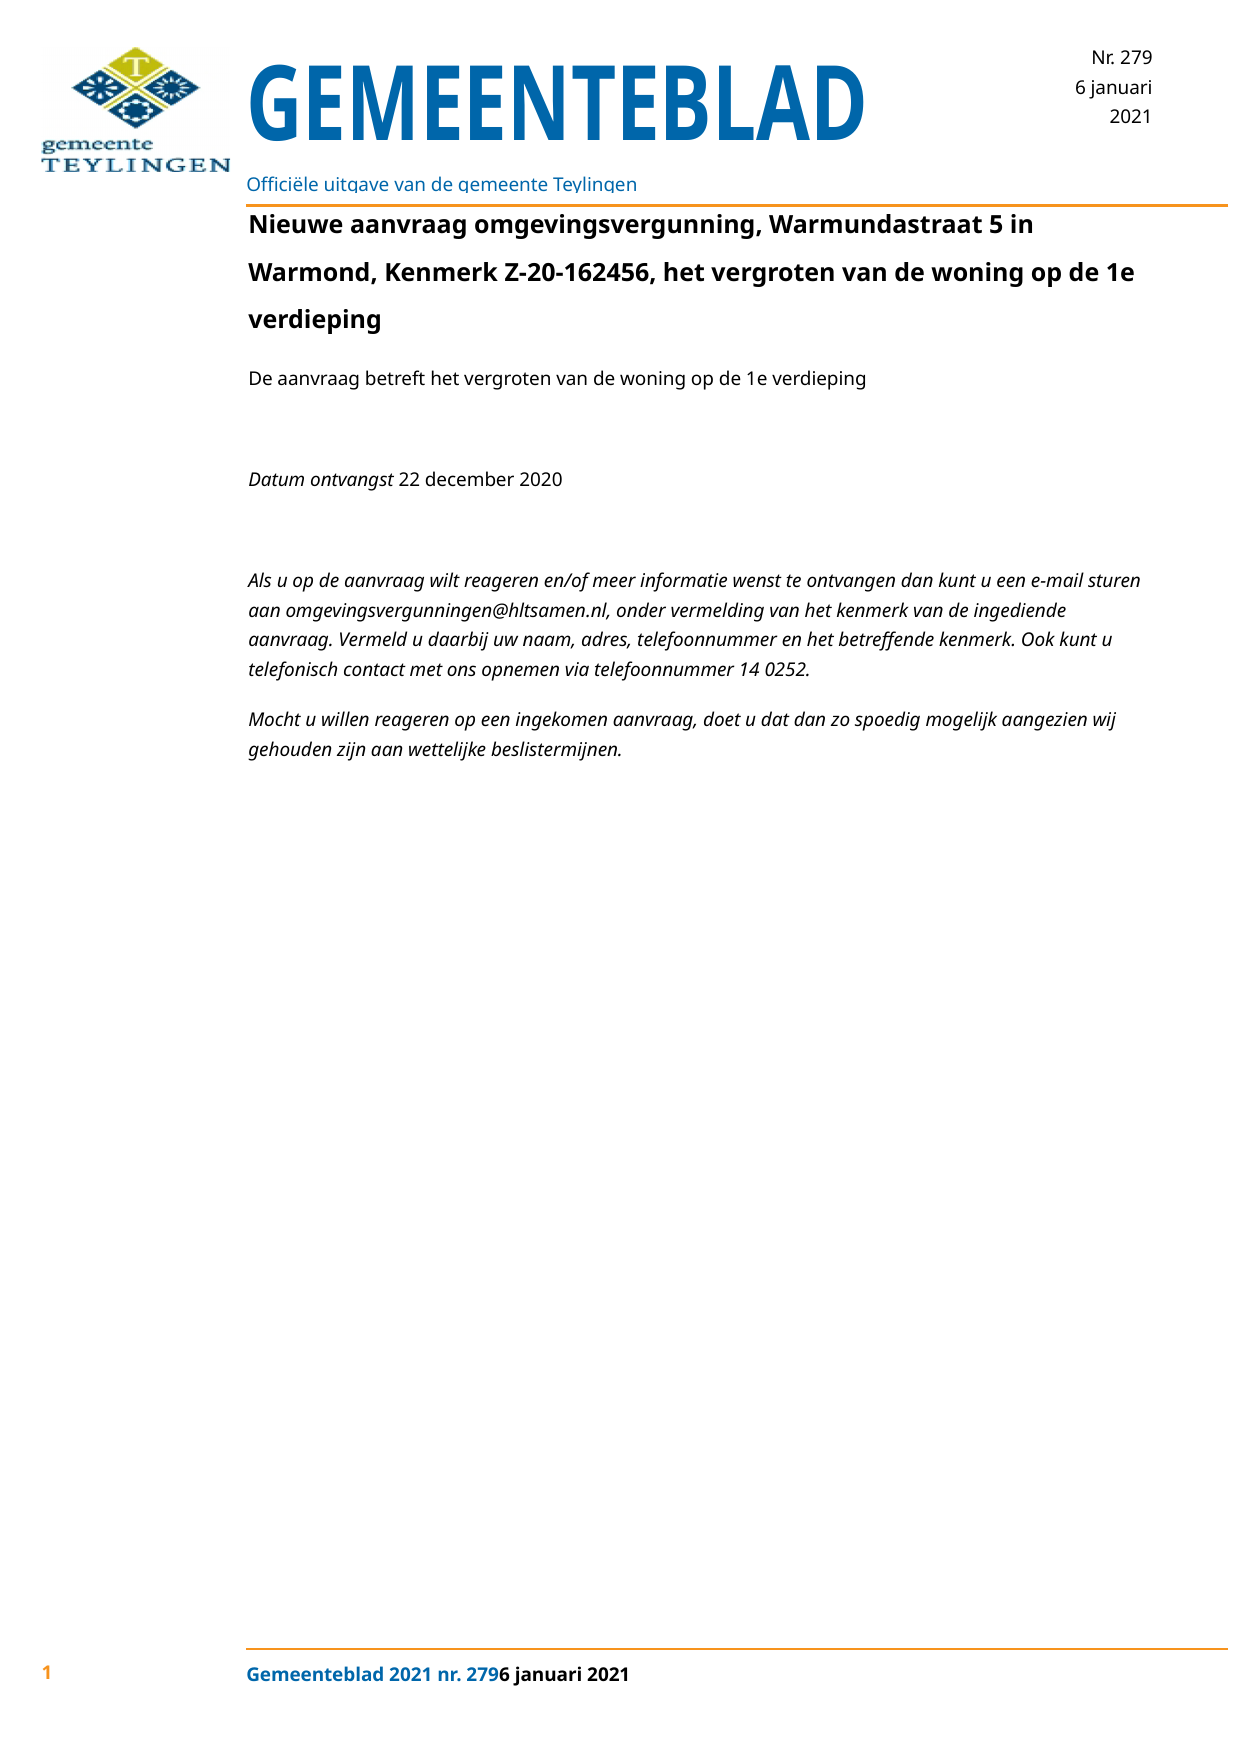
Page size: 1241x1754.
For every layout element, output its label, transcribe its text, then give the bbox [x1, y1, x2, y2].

text Datum ontvangst 22 december 2020 [248, 466, 1152, 492]
text Mocht u willen reageren op een ingekomen aanvraag, doet u dat dan zo spoedig mogelijk aangezien wij gehouden zijn aan wettelijke beslistermijnen. [248, 706, 1152, 762]
picture [41, 47, 231, 172]
text Nieuwe aanvraag omgevingsvergunning, Warmundastraat 5 in Warmond, Kenmerk Z-20-162456, het vergroten van de woning op de 1e verdieping [248, 207, 1152, 336]
text Als u op de aanvraag wilt reageren en/of meer informatie wenst te ontvangen dan kunt u een e-mail sturen aan omgevingsvergunningen@hltsamen.nl, onder vermelding van het kenmerk van de ingediende aanvraag. Vermeld u daarbij uw naam, adres, telefoonnummer en het betreffende kenmerk. Ook kunt u telefonisch contact met ons opnemen via telefoonnummer 14 0252. [248, 567, 1152, 682]
text De aanvraag betreft het vergroten van de woning op de 1e verdieping [248, 366, 1152, 391]
